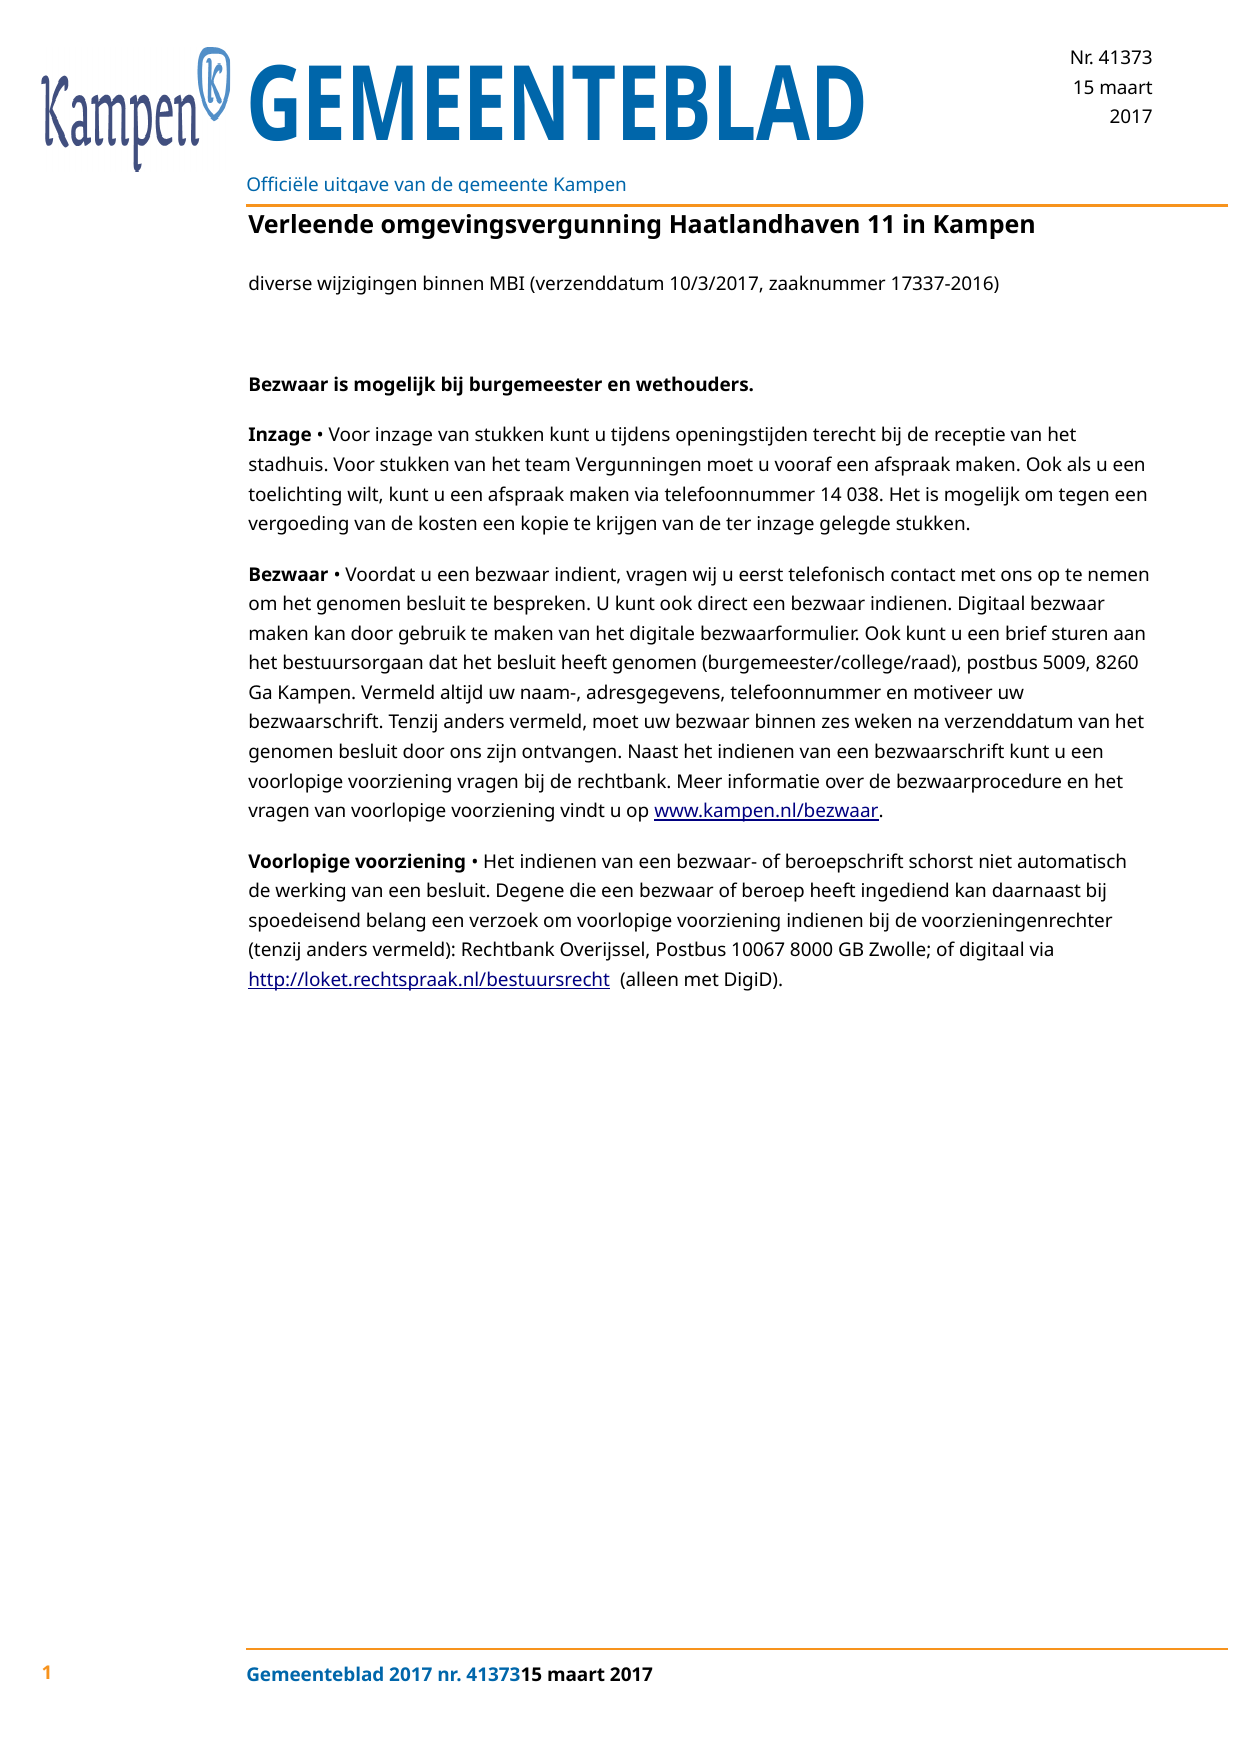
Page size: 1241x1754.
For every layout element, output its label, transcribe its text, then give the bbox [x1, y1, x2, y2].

text Bezwaar • Voordat u een bezwaar indient, vragen wij u eerst telefonisch contact met ons op te nemen om het genomen besluit te bespreken. U kunt ook direct een bezwaar indienen. Digitaal bezwaar maken kan door gebruik te maken van het digitale bezwaarformulier. Ook kunt u een brief sturen aan het bestuursorgaan dat het besluit heeft genomen (burgemeester/college/raad), postbus 5009, 8260 Ga Kampen. Vermeld altijd uw naam-, adresgegevens, telefoonnummer en motiveer uw bezwaarschrift. Tenzij anders vermeld, moet uw bezwaar binnen zes weken na verzenddatum van het genomen besluit door ons zijn ontvangen. Naast het indienen van een bezwaarschrift kunt u een voorlopige voorziening vragen bij de rechtbank. Meer informatie over de bezwaarprocedure en het vragen van voorlopige voorziening vindt u op www.kampen.nl/bezwaar. [248, 561, 1152, 823]
text Verleende omgevingsvergunning Haatlandhaven 11 in Kampen [248, 207, 1152, 241]
text Voorlopige voorziening • Het indienen van een bezwaar- of beroepschrift schorst niet automatisch de werking van een besluit. Degene die een bezwaar of beroep heeft ingediend kan daarnaast bij spoedeisend belang een verzoek om voorlopige voorziening indienen bij de voorzieningenrechter (tenzij anders vermeld): Rechtbank Overijssel, Postbus 10067 8000 GB Zwolle; of digitaal via http://loket.rechtspraak.nl/bestuursrecht (alleen met DigiD). [248, 848, 1152, 992]
picture [41, 47, 231, 172]
text diverse wijzigingen binnen MBI (verzenddatum 10/3/2017, zaaknummer 17337-2016) [248, 270, 1152, 296]
text Bezwaar is mogelijk bij burgemeester en wethouders. [248, 371, 1152, 397]
text Inzage • Voor inzage van stukken kunt u tijdens openingstijden terecht bij de receptie van het stadhuis. Voor stukken van het team Vergunningen moet u vooraf een afspraak maken. Ook als u een toelichting wilt, kunt u een afspraak maken via telefoonnummer 14 038. Het is mogelijk om tegen een vergoeding van de kosten een kopie te krijgen van de ter inzage gelegde stukken. [248, 422, 1152, 536]
